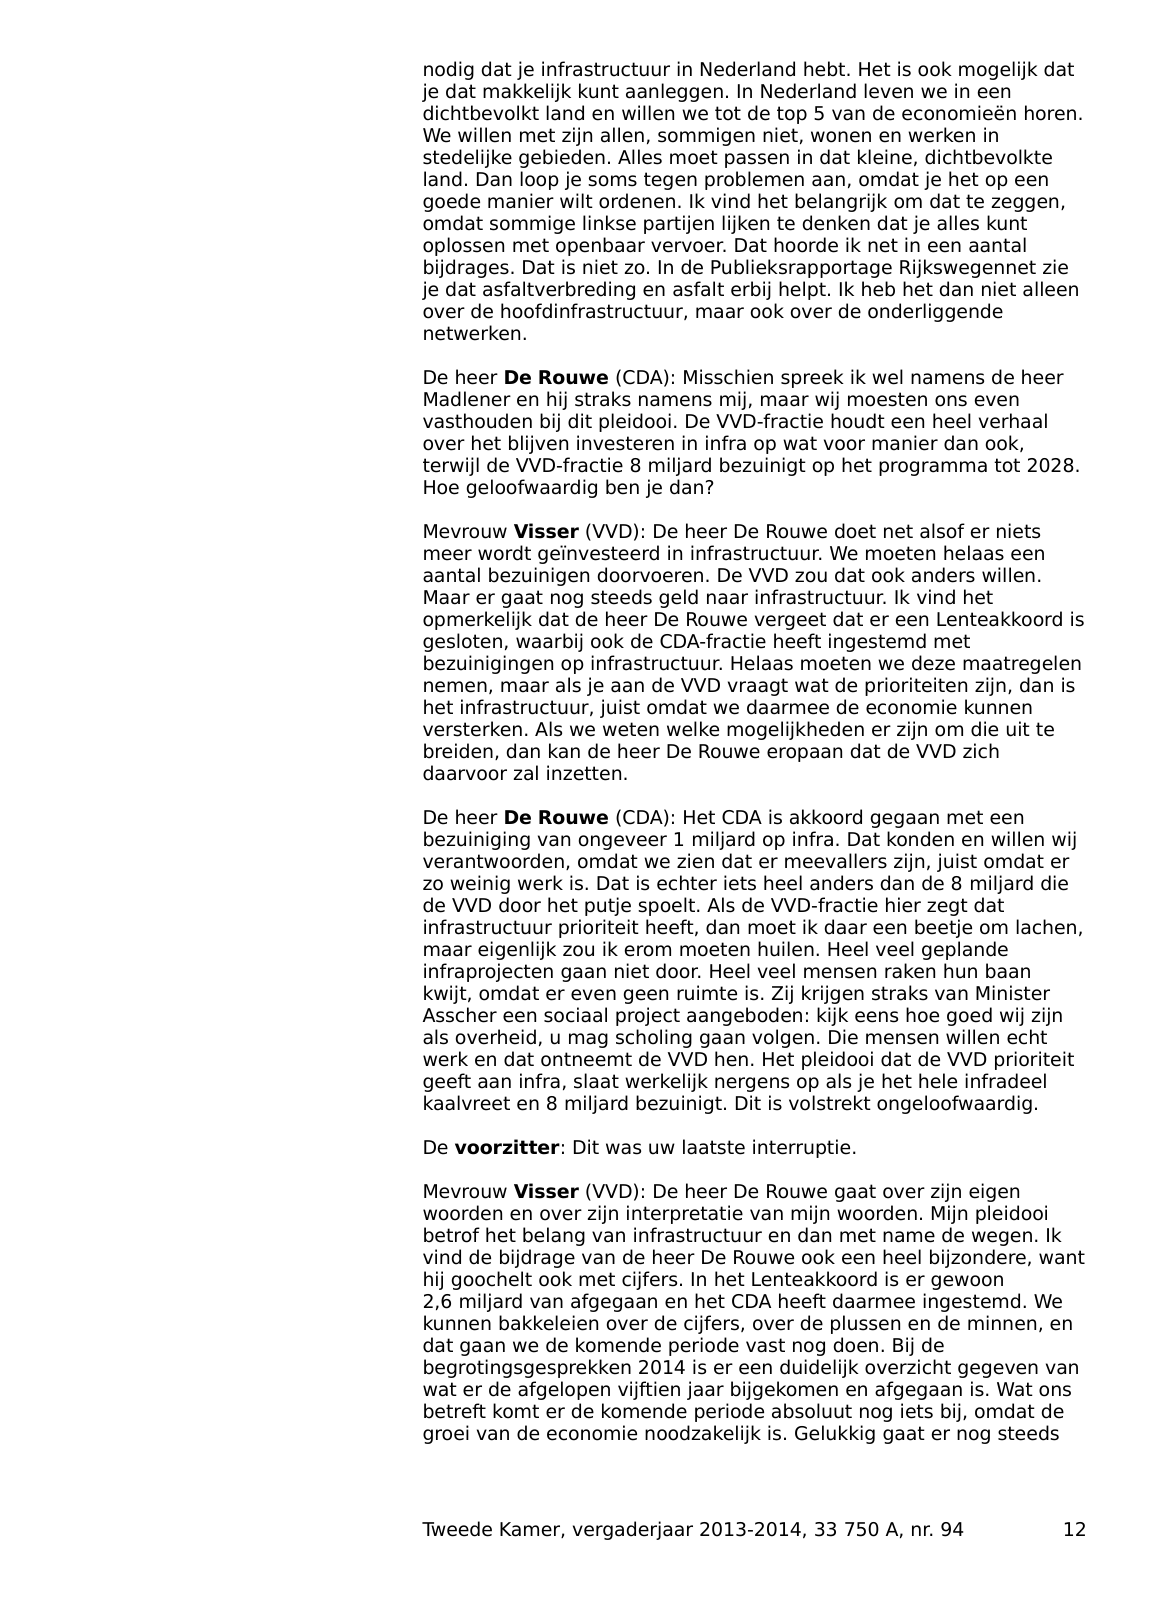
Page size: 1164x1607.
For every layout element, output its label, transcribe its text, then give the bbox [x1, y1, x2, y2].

text De heer De Rouwe (CDA): Misschien spreek ik wel namens de heer Madlener en hij straks namens mij, maar wij moesten ons even vasthouden bij dit pleidooi. De VVD-fractie houdt een heel verhaal over het blijven investeren in infra op wat voor manier dan ook, terwijl de VVD-fractie 8 miljard bezuinigt op het programma tot 2028. Hoe geloofwaardig ben je dan? [422, 367, 1087, 499]
text nodig dat je infrastructuur in Nederland hebt. Het is ook mogelijk dat je dat makkelijk kunt aanleggen. In Nederland leven we in een dichtbevolkt land en willen we tot de top 5 van de economieën horen. We willen met zijn allen, sommigen niet, wonen en werken in stedelijke gebieden. Alles moet passen in dat kleine, dichtbevolkte land. Dan loop je soms tegen problemen aan, omdat je het op een goede manier wilt ordenen. Ik vind het belangrijk om dat te zeggen, omdat sommige linkse partijen lijken te denken dat je alles kunt oplossen met openbaar vervoer. Dat hoorde ik net in een aantal bijdrages. Dat is niet zo. In de Publieksrapportage Rijkswegennet zie je dat asfaltverbreding en asfalt erbij helpt. Ik heb het dan niet alleen over de hoofdinfrastructuur, maar ook over de onderliggende netwerken. [422, 59, 1087, 345]
text De voorzitter: Dit was uw laatste interruptie. [422, 1137, 1087, 1159]
text De heer De Rouwe (CDA): Het CDA is akkoord gegaan met een bezuiniging van ongeveer 1 miljard op infra. Dat konden en willen wij verantwoorden, omdat we zien dat er meevallers zijn, juist omdat er zo weinig werk is. Dat is echter iets heel anders dan de 8 miljard die de VVD door het putje spoelt. Als de VVD-fractie hier zegt dat infrastructuur prioriteit heeft, dan moet ik daar een beetje om lachen, maar eigenlijk zou ik erom moeten huilen. Heel veel geplande infraprojecten gaan niet door. Heel veel mensen raken hun baan kwijt, omdat er even geen ruimte is. Zij krijgen straks van Minister Asscher een sociaal project aangeboden: kijk eens hoe goed wij zijn als overheid, u mag scholing gaan volgen. Die mensen willen echt werk en dat ontneemt de VVD hen. Het pleidooi dat de VVD prioriteit geeft aan infra, slaat werkelijk nergens op als je het hele infradeel kaalvreet en 8 miljard bezuinigt. Dit is volstrekt ongeloofwaardig. [422, 807, 1087, 1115]
text Mevrouw Visser (VVD): De heer De Rouwe doet net alsof er niets meer wordt geïnvesteerd in infrastructuur. We moeten helaas een aantal bezuinigen doorvoeren. De VVD zou dat ook anders willen. Maar er gaat nog steeds geld naar infrastructuur. Ik vind het opmerkelijk dat de heer De Rouwe vergeet dat er een Lenteakkoord is gesloten, waarbij ook de CDA-fractie heeft ingestemd met bezuinigingen op infrastructuur. Helaas moeten we deze maatregelen nemen, maar als je aan de VVD vraagt wat de prioriteiten zijn, dan is het infrastructuur, juist omdat we daarmee de economie kunnen versterken. Als we weten welke mogelijkheden er zijn om die uit te breiden, dan kan de heer De Rouwe eropaan dat de VVD zich daarvoor zal inzetten. [422, 521, 1087, 785]
text Mevrouw Visser (VVD): De heer De Rouwe gaat over zijn eigen woorden en over zijn interpretatie van mijn woorden. Mijn pleidooi betrof het belang van infrastructuur en dan met name de wegen. Ik vind de bijdrage van de heer De Rouwe ook een heel bijzondere, want hij goochelt ook met cijfers. In het Lenteakkoord is er gewoon 2,6 miljard van afgegaan en het CDA heeft daarmee ingestemd. We kunnen bakkeleien over de cijfers, over de plussen en de minnen, en dat gaan we de komende periode vast nog doen. Bij de begrotingsgesprekken 2014 is er een duidelijk overzicht gegeven van wat er de afgelopen vijftien jaar bijgekomen en afgegaan is. Wat ons betreft komt er de komende periode absoluut nog iets bij, omdat de groei van de economie noodzakelijk is. Gelukkig gaat er nog steeds [422, 1181, 1087, 1445]
